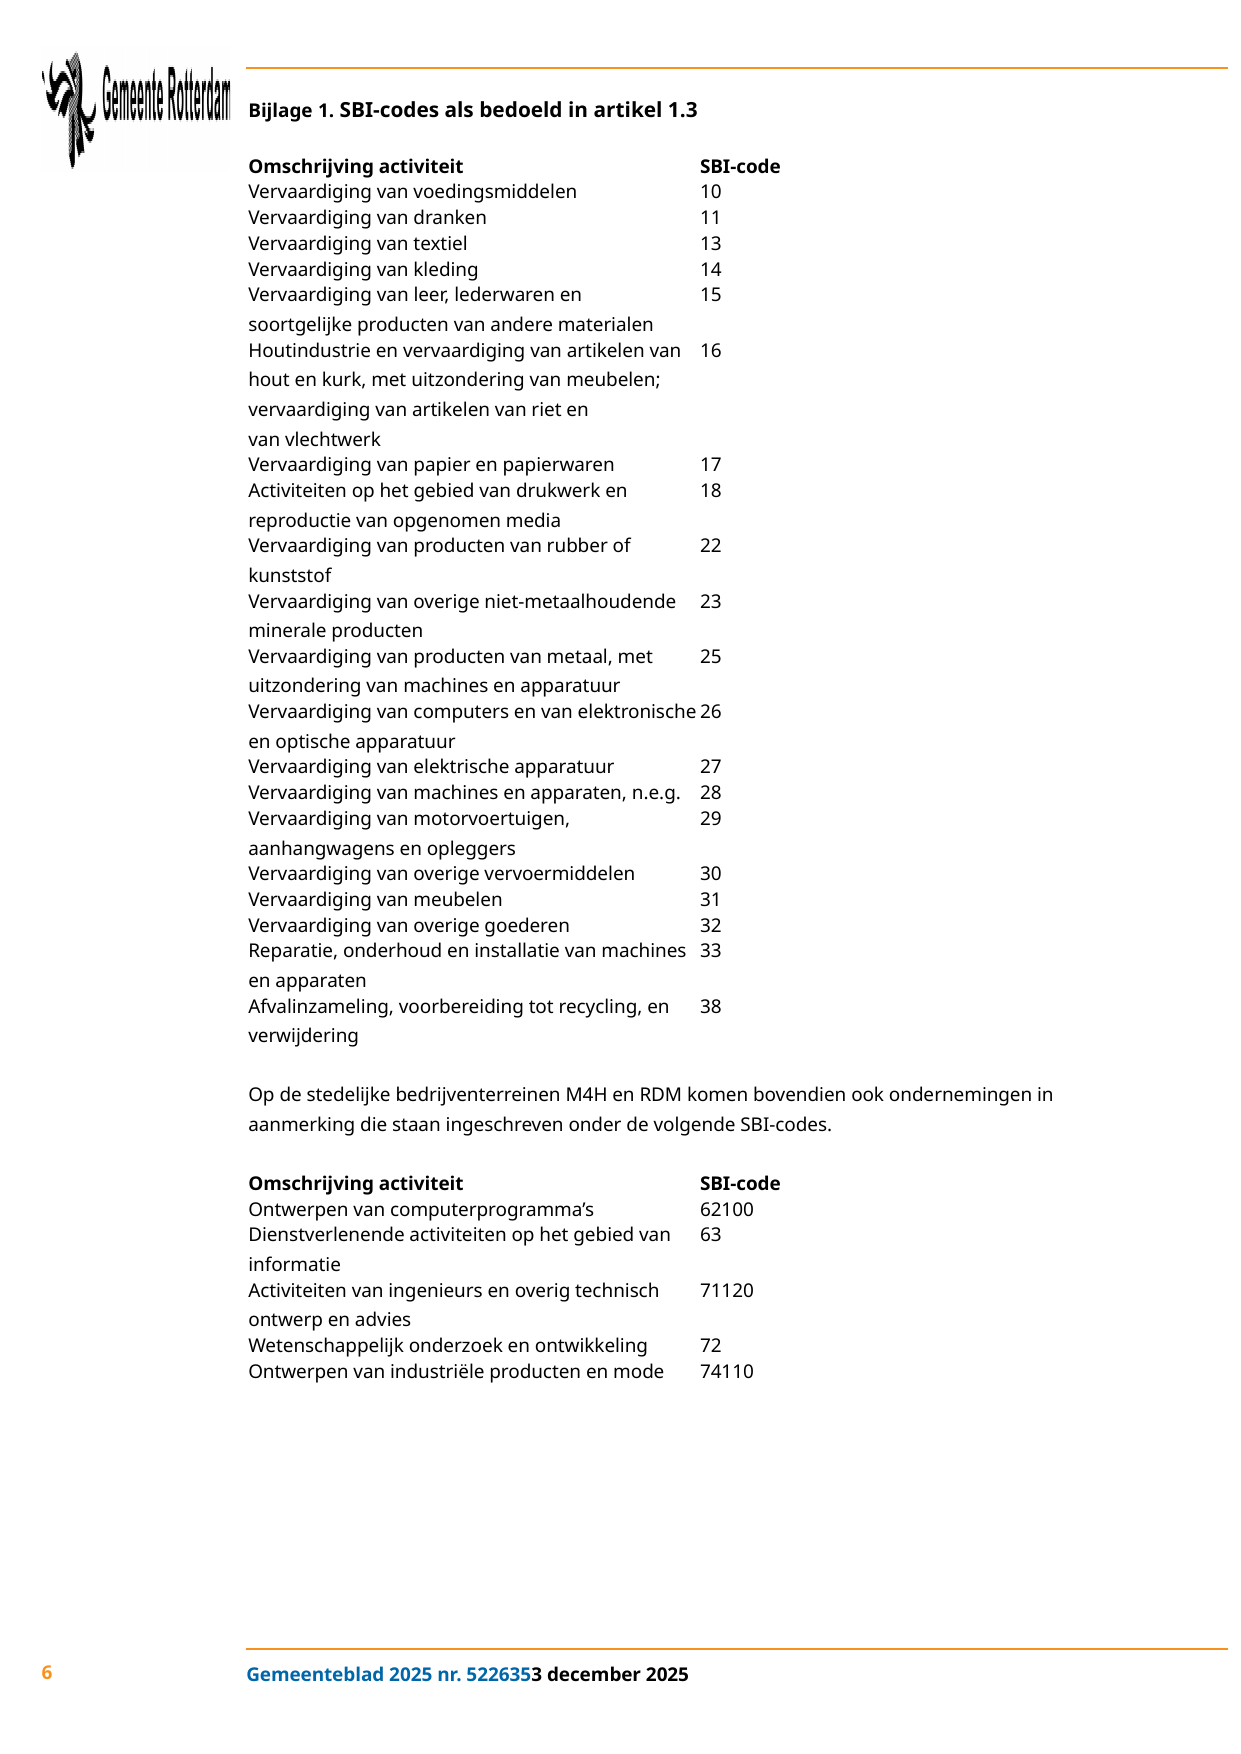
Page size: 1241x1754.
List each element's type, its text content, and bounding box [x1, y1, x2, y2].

table_cell Vervaardiging van motorvoertuigen, aanhangwagens en opleggers [248, 805, 700, 861]
table_cell 16 [700, 337, 1152, 451]
table_cell 22 [700, 533, 1152, 588]
text Bijlage 1. SBI-codes als bedoeld in artikel 1.3 [248, 95, 1152, 123]
table_cell 17 [700, 451, 1152, 477]
table_cell 74110 [700, 1358, 1152, 1383]
table_cell Vervaardiging van overige niet-metaalhoudende minerale producten [248, 588, 700, 643]
table_cell 25 [700, 643, 1152, 698]
table_cell Vervaardiging van textiel [248, 230, 700, 256]
table_cell 71120 [700, 1277, 1152, 1332]
table_cell Dienstverlenende activiteiten op het gebied van informatie [248, 1221, 700, 1277]
table_cell 27 [700, 754, 1152, 779]
table_cell 28 [700, 780, 1152, 805]
table_cell 72 [700, 1332, 1152, 1358]
table_cell 33 [700, 938, 1152, 993]
table_header SBI-code [700, 1170, 1152, 1196]
text Op de stedelijke bedrijventerreinen M4H en RDM komen bovendien ook ondernemingen in aanmerking die staan ingeschreven onder de volgende SBI-codes. [248, 1081, 1152, 1136]
table_cell Vervaardiging van papier en papierwaren [248, 451, 700, 477]
table_cell Vervaardiging van producten van metaal, met uitzondering van machines en apparatuur [248, 643, 700, 698]
table_cell 13 [700, 230, 1152, 256]
table_cell Vervaardiging van producten van rubber of kunststof [248, 533, 700, 588]
picture [41, 47, 231, 172]
table_cell Ontwerpen van industriële producten en mode [248, 1358, 700, 1383]
table_cell Wetenschappelijk onderzoek en ontwikkeling [248, 1332, 700, 1358]
table_cell Vervaardiging van computers en van elektronische en optische apparatuur [248, 699, 700, 754]
table_cell Activiteiten van ingenieurs en overig technisch ontwerp en advies [248, 1277, 700, 1332]
table_cell Vervaardiging van elektrische apparatuur [248, 754, 700, 779]
table_cell Vervaardiging van voedingsmiddelen [248, 179, 700, 204]
table_cell 15 [700, 282, 1152, 337]
table_cell 38 [700, 993, 1152, 1048]
table_cell Afvalinzameling, voorbereiding tot recycling, en verwijdering [248, 993, 700, 1048]
table_cell 32 [700, 912, 1152, 938]
table_cell 63 [700, 1221, 1152, 1277]
table_cell 11 [700, 205, 1152, 230]
table_cell Vervaardiging van overige vervoermiddelen [248, 861, 700, 886]
table_cell Vervaardiging van dranken [248, 205, 700, 230]
table_cell 29 [700, 805, 1152, 861]
table_cell Activiteiten op het gebied van drukwerk en reproductie van opgenomen media [248, 477, 700, 532]
table_cell Vervaardiging van overige goederen [248, 912, 700, 938]
table_header SBI-code [700, 153, 1152, 179]
table_header Omschrijving activiteit [248, 153, 700, 179]
table_cell Ontwerpen van computerprogramma’s [248, 1196, 700, 1221]
table_cell 62100 [700, 1196, 1152, 1221]
table_cell 31 [700, 886, 1152, 912]
table_cell 18 [700, 477, 1152, 532]
table_cell Houtindustrie en vervaardiging van artikelen van hout en kurk, met uitzondering van meubelen; vervaardiging van artikelen van riet en van vlechtwerk [248, 337, 700, 451]
table_cell Vervaardiging van leer, lederwaren en soortgelijke producten van andere materialen [248, 282, 700, 337]
table_cell 14 [700, 256, 1152, 282]
table_cell 26 [700, 699, 1152, 754]
table_header Omschrijving activiteit [248, 1170, 700, 1196]
table_cell Vervaardiging van machines en apparaten, n.e.g. [248, 780, 700, 805]
table_cell Vervaardiging van meubelen [248, 886, 700, 912]
table_cell Vervaardiging van kleding [248, 256, 700, 282]
table_cell Reparatie, onderhoud en installatie van machines en apparaten [248, 938, 700, 993]
table_cell 30 [700, 861, 1152, 886]
table_cell 10 [700, 179, 1152, 204]
table_cell 23 [700, 588, 1152, 643]
